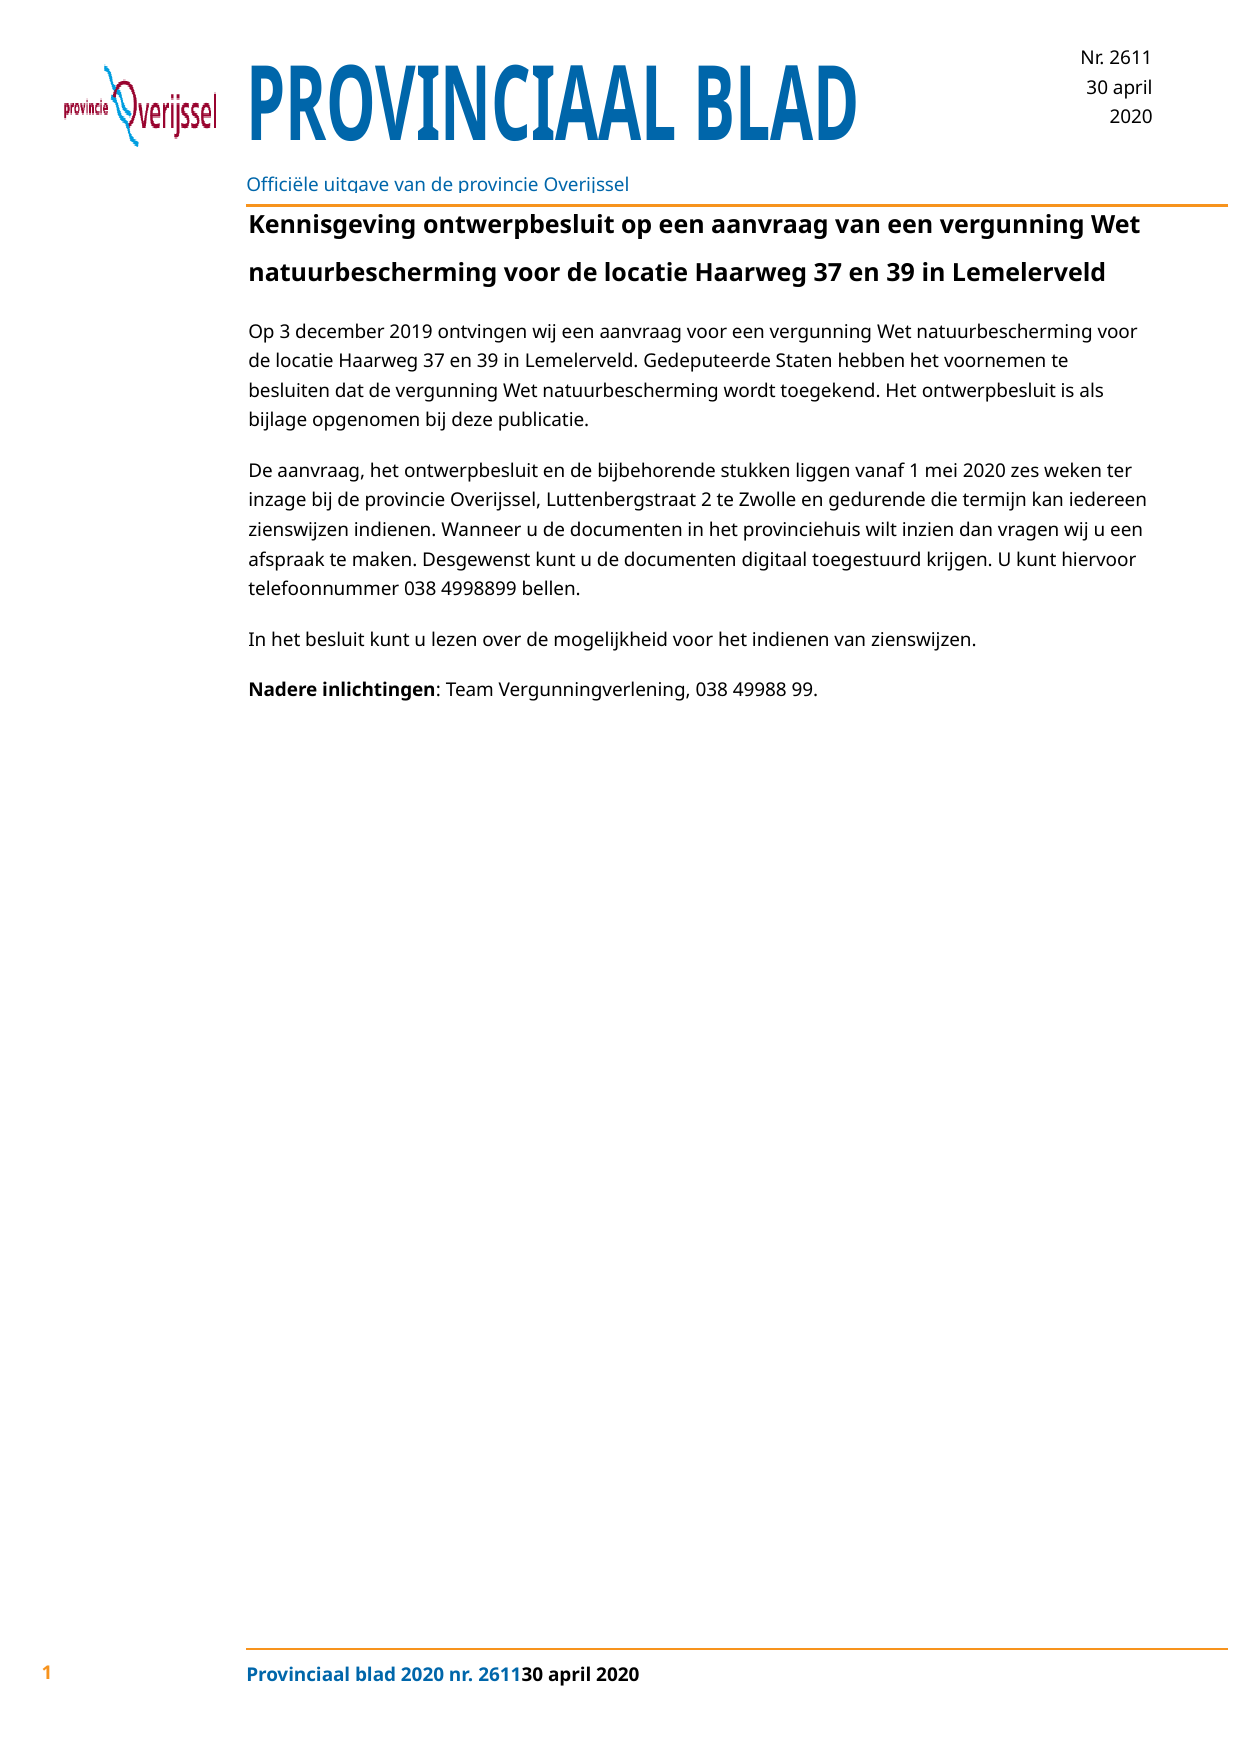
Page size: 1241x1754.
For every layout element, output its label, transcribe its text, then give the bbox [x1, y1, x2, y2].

text Kennisgeving ontwerpbesluit op een aanvraag van een vergunning Wet natuurbescherming voor de locatie Haarweg 37 en 39 in Lemelerveld [248, 207, 1152, 288]
text Nadere inlichtingen: Team Vergunningverlening, 038 49988 99. [248, 676, 1152, 702]
text In het besluit kunt u lezen over de mogelijkheid voor het indienen van zienswijzen. [248, 626, 1152, 652]
text Op 3 december 2019 ontvingen wij een aanvraag voor een vergunning Wet natuurbescherming voor de locatie Haarweg 37 en 39 in Lemelerveld. Gedeputeerde Staten hebben het voornemen te besluiten dat de vergunning Wet natuurbescherming wordt toegekend. Het ontwerpbesluit is als bijlage opgenomen bij deze publicatie. [248, 318, 1152, 432]
picture [41, 47, 231, 172]
text De aanvraag, het ontwerpbesluit en de bijbehorende stukken liggen vanaf 1 mei 2020 zes weken ter inzage bij de provincie Overijssel, Luttenbergstraat 2 te Zwolle en gedurende die termijn kan iedereen zienswijzen indienen. Wanneer u de documenten in het provinciehuis wilt inzien dan vragen wij u een afspraak te maken. Desgewenst kunt u de documenten digitaal toegestuurd krijgen. U kunt hiervoor telefoonnummer 038 4998899 bellen. [248, 457, 1152, 601]
